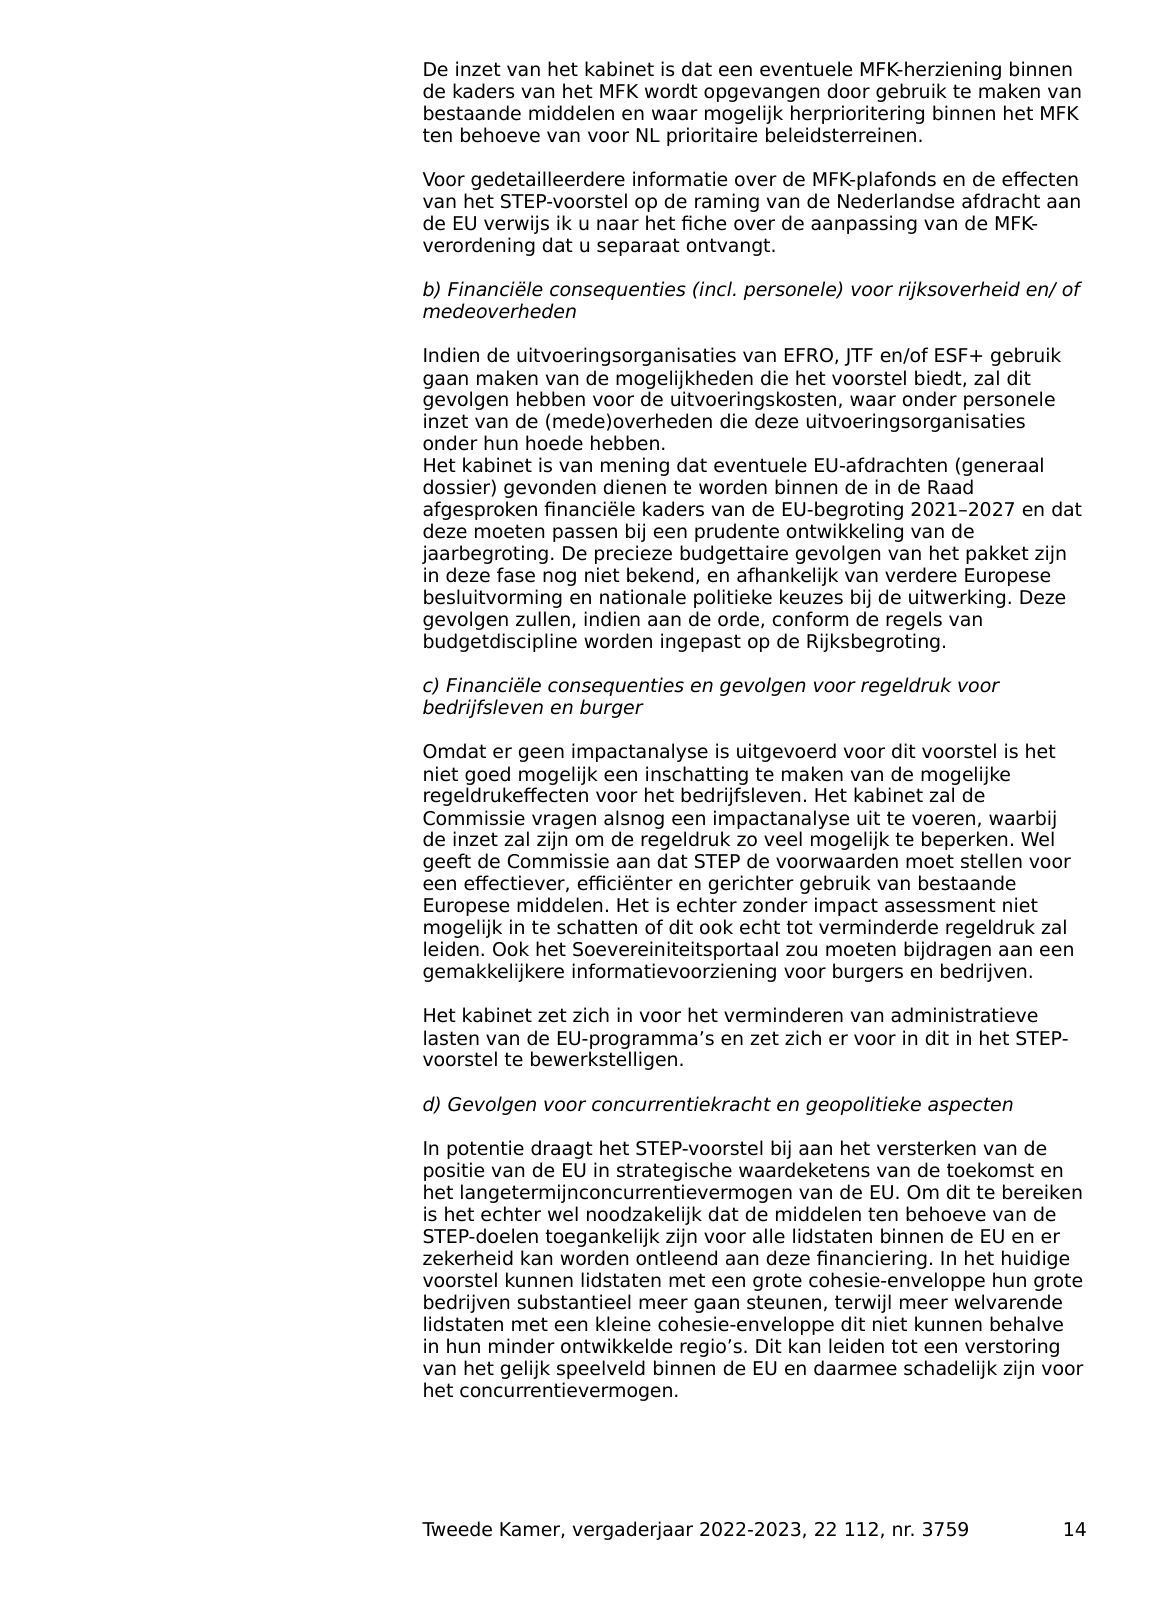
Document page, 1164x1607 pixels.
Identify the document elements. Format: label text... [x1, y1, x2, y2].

subtitle c) Financiële consequenties en gevolgen voor regeldruk voor bedrijfsleven en burger [422, 675, 1087, 719]
text Het kabinet is van mening dat eventuele EU-afdrachten (generaal dossier) gevonden dienen te worden binnen de in de Raad afgesproken financiële kaders van de EU-begroting 2021–2027 en dat deze moeten passen bij een prudente ontwikkeling van de jaarbegroting. De precieze budgettaire gevolgen van het pakket zijn in deze fase nog niet bekend, en afhankelijk van verdere Europese besluitvorming en nationale politieke keuzes bij de uitwerking. Deze gevolgen zullen, indien aan de orde, conform de regels van budgetdiscipline worden ingepast op de Rijksbegroting. [422, 455, 1087, 653]
text Voor gedetailleerdere informatie over de MFK-plafonds en de effecten van het STEP-voorstel op de raming van de Nederlandse afdracht aan de EU verwijs ik u naar het fiche over de aanpassing van de MFK-verordening dat u separaat ontvangt. [422, 169, 1087, 257]
text In potentie draagt het STEP-voorstel bij aan het versterken van de positie van de EU in strategische waardeketens van de toekomst en het langetermijnconcurrentievermogen van de EU. Om dit te bereiken is het echter wel noodzakelijk dat de middelen ten behoeve van de STEP-doelen toegankelijk zijn voor alle lidstaten binnen de EU en er zekerheid kan worden ontleend aan deze financiering. In het huidige voorstel kunnen lidstaten met een grote cohesie-enveloppe hun grote bedrijven substantieel meer gaan steunen, terwijl meer welvarende lidstaten met een kleine cohesie-enveloppe dit niet kunnen behalve in hun minder ontwikkelde regio’s. Dit kan leiden tot een verstoring van het gelijk speelveld binnen de EU en daarmee schadelijk zijn voor het concurrentievermogen. [422, 1138, 1087, 1401]
text Het kabinet zet zich in voor het verminderen van administratieve lasten van de EU-programma’s en zet zich er voor in dit in het STEP-voorstel te bewerkstelligen. [422, 1005, 1087, 1071]
subtitle d) Gevolgen voor concurrentiekracht en geopolitieke aspecten [422, 1093, 1087, 1116]
text Omdat er geen impactanalyse is uitgevoerd voor dit voorstel is het niet goed mogelijk een inschatting te maken van de mogelijke regeldrukeffecten voor het bedrijfsleven. Het kabinet zal de Commissie vragen alsnog een impactanalyse uit te voeren, waarbij de inzet zal zijn om de regeldruk zo veel mogelijk te beperken. Wel geeft de Commissie aan dat STEP de voorwaarden moet stellen voor een effectiever, efficiënter en gerichter gebruik van bestaande Europese middelen. Het is echter zonder impact assessment niet mogelijk in te schatten of dit ook echt tot verminderde regeldruk zal leiden. Ook het Soevereiniteitsportaal zou moeten bijdragen aan een gemakkelijkere informatievoorziening voor burgers en bedrijven. [422, 741, 1087, 983]
text Indien de uitvoeringsorganisaties van EFRO, JTF en/of ESF+ gebruik gaan maken van de mogelijkheden die het voorstel biedt, zal dit gevolgen hebben voor de uitvoeringskosten, waar onder personele inzet van de (mede)overheden die deze uitvoeringsorganisaties onder hun hoede hebben. [422, 345, 1087, 455]
subtitle b) Financiële consequenties (incl. personele) voor rijksoverheid en/ of medeoverheden [422, 279, 1087, 323]
text De inzet van het kabinet is dat een eventuele MFK-herziening binnen de kaders van het MFK wordt opgevangen door gebruik te maken van bestaande middelen en waar mogelijk herprioritering binnen het MFK ten behoeve van voor NL prioritaire beleidsterreinen. [422, 59, 1087, 147]
